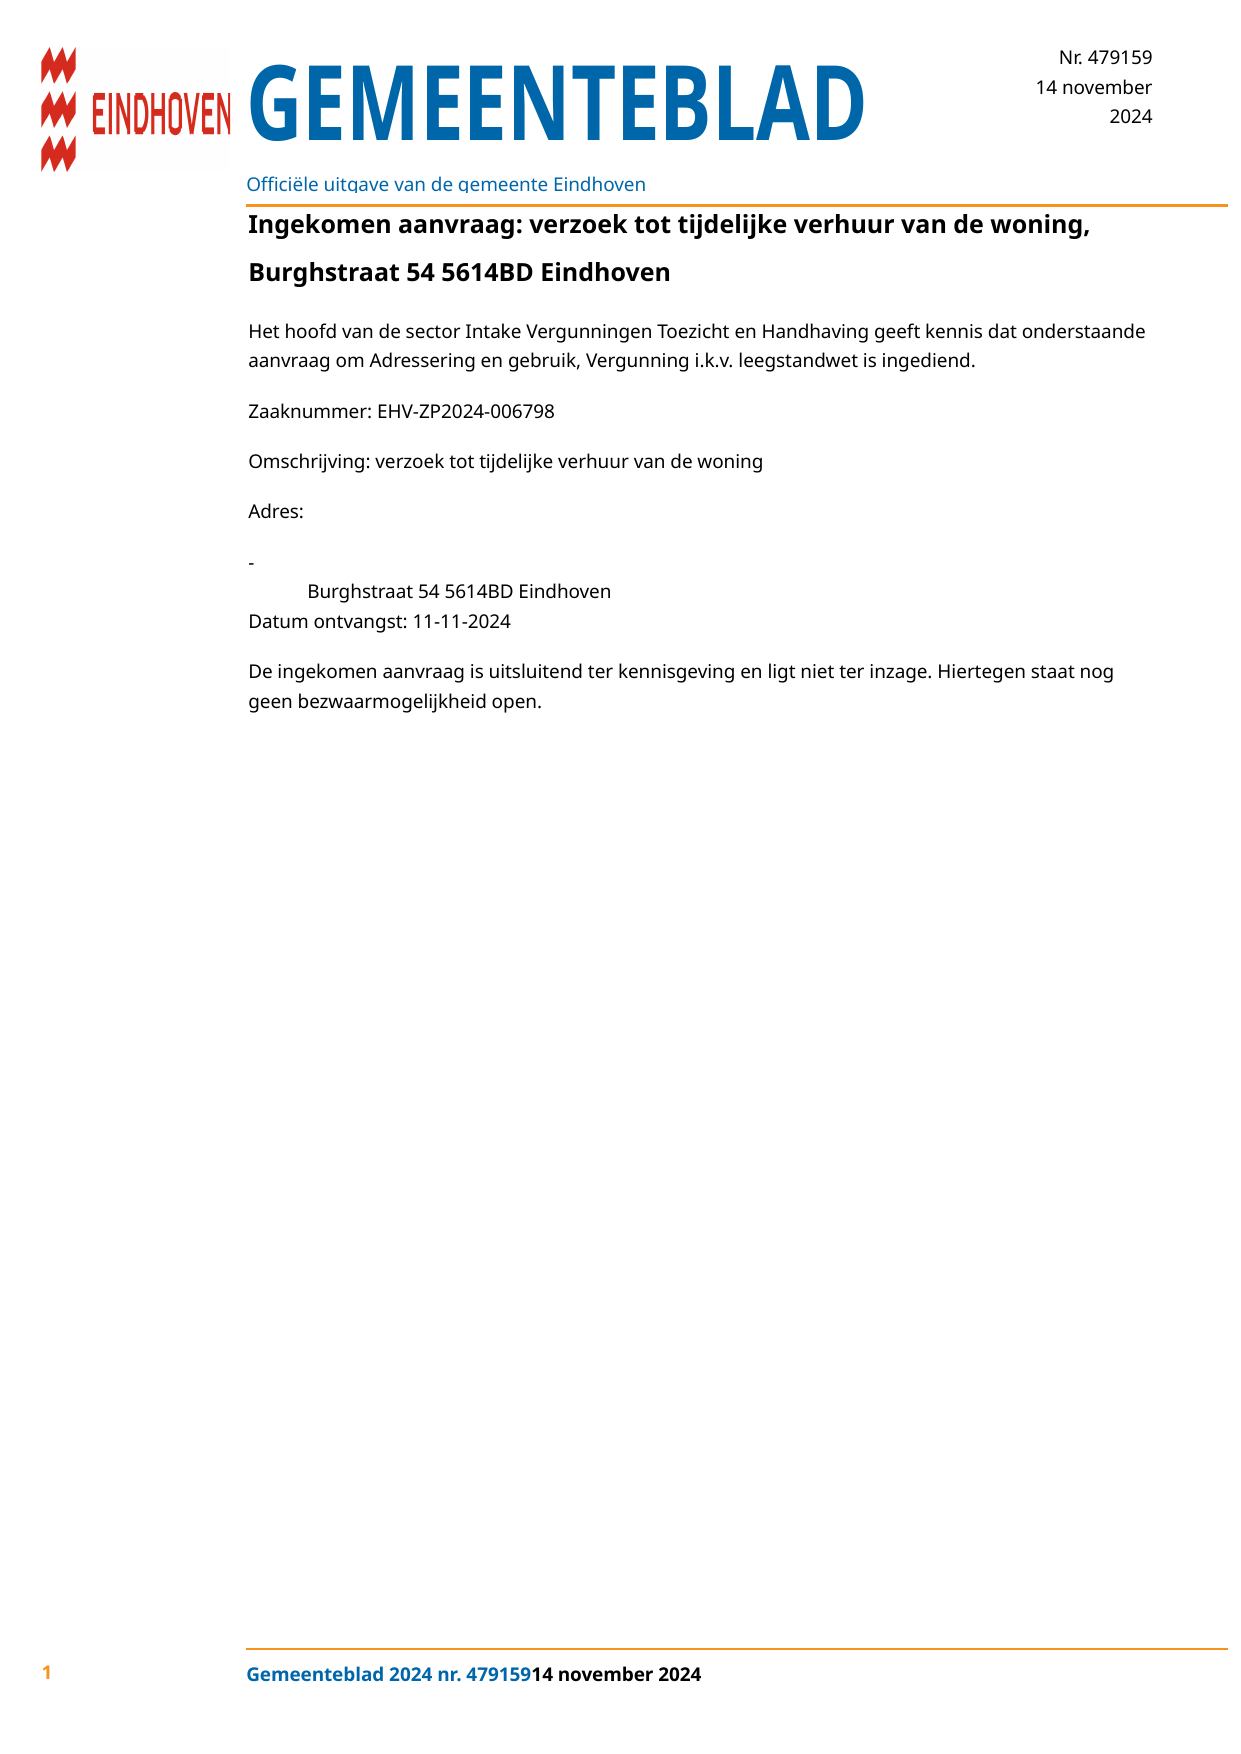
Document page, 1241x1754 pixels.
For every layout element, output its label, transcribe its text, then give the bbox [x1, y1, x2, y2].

text Ingekomen aanvraag: verzoek tot tijdelijke verhuur van de woning, Burghstraat 54 5614BD Eindhoven [248, 207, 1152, 288]
text Omschrijving: verzoek tot tijdelijke verhuur van de woning [248, 448, 1152, 474]
text Datum ontvangst: 11-11-2024 [248, 608, 1152, 634]
text Zaaknummer: EHV-ZP2024-006798 [248, 398, 1152, 424]
text Het hoofd van de sector Intake Vergunningen Toezicht en Handhaving geeft kennis dat onderstaande aanvraag om Adressering en gebruik, Vergunning i.k.v. leegstandwet is ingediend. [248, 318, 1152, 373]
list Burghstraat 54 5614BD Eindhoven [248, 579, 1152, 604]
picture [41, 47, 231, 172]
text Adres: [248, 499, 1152, 524]
text De ingekomen aanvraag is uitsluitend ter kennisgeving en ligt niet ter inzage. Hiertegen staat nog geen bezwaarmogelijkheid open. [248, 659, 1152, 714]
